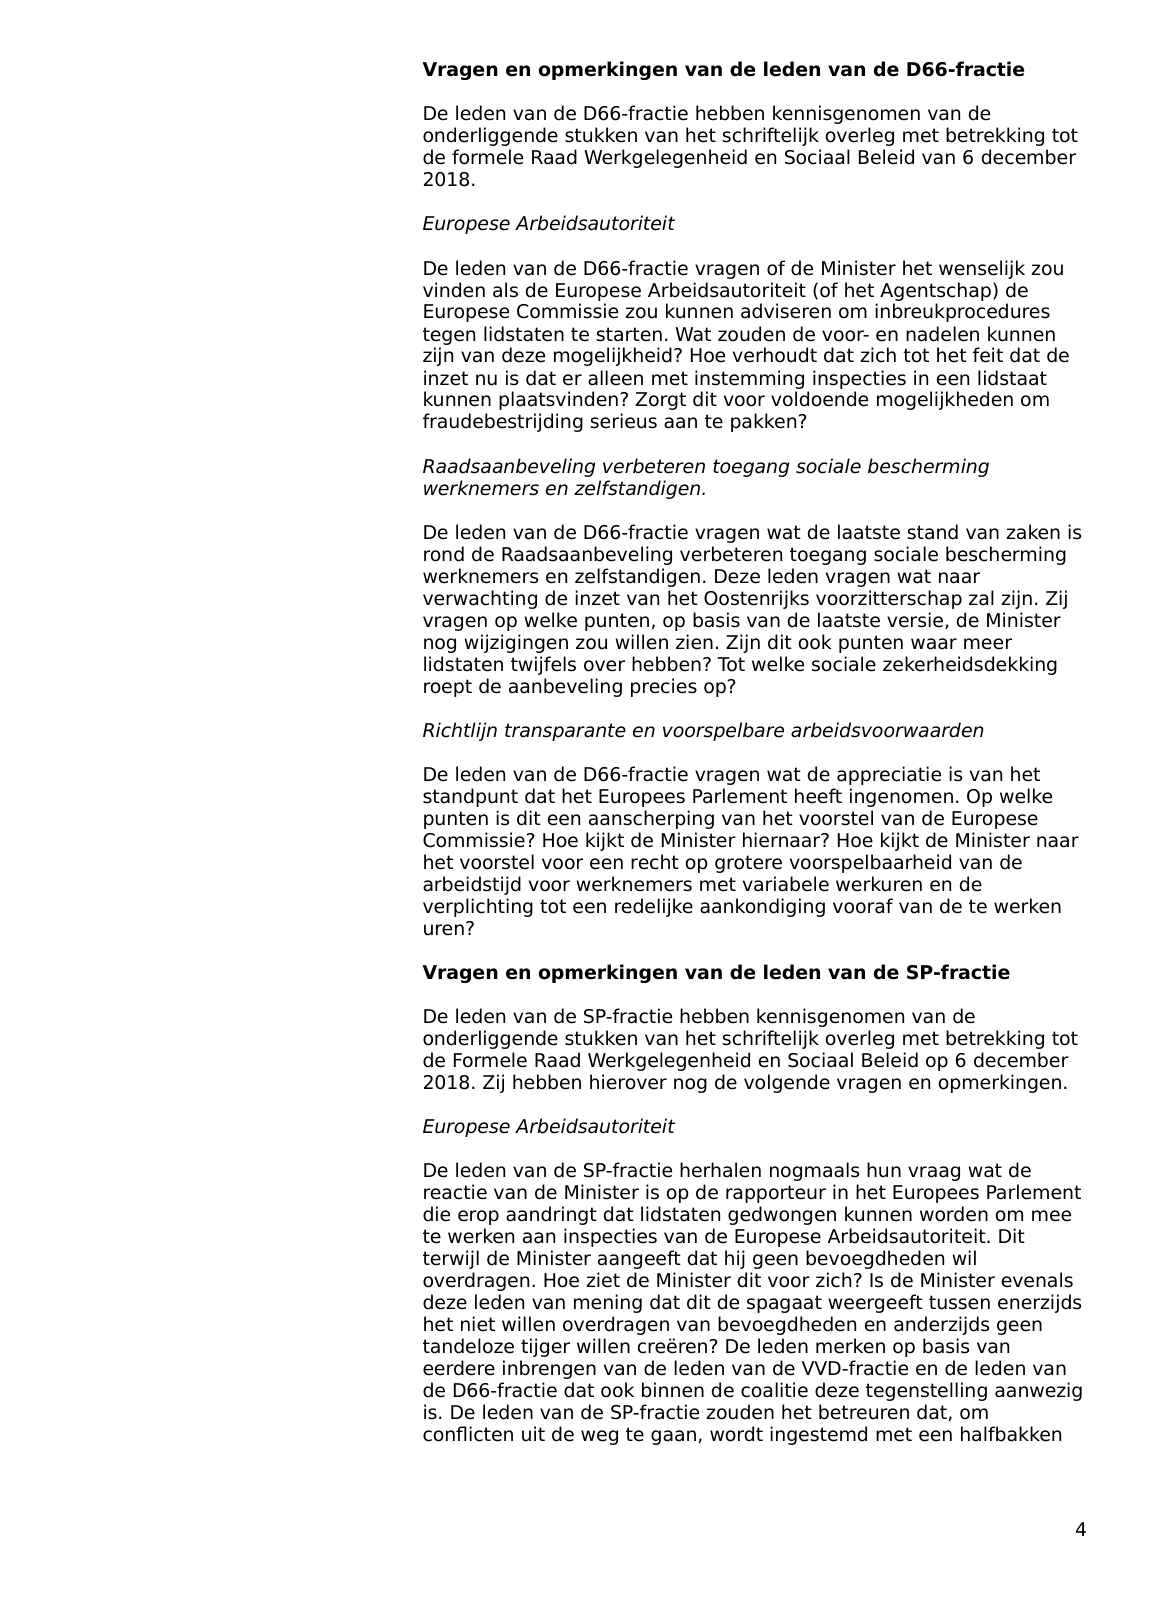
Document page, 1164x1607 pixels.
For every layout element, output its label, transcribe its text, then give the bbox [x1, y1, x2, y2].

text De leden van de SP-fractie herhalen nogmaals hun vraag wat de reactie van de Minister is op de rapporteur in het Europees Parlement die erop aandringt dat lidstaten gedwongen kunnen worden om mee te werken aan inspecties van de Europese Arbeidsautoriteit. Dit terwijl de Minister aangeeft dat hij geen bevoegdheden wil overdragen. Hoe ziet de Minister dit voor zich? Is de Minister evenals deze leden van mening dat dit de spagaat weergeeft tussen enerzijds het niet willen overdragen van bevoegdheden en anderzijds geen tandeloze tijger willen creëren? De leden merken op basis van eerdere inbrengen van de leden van de VVD-fractie en de leden van de D66-fractie dat ook binnen de coalitie deze tegenstelling aanwezig is. De leden van de SP-fractie zouden het betreuren dat, om conflicten uit de weg te gaan, wordt ingestemd met een halfbakken [422, 1160, 1087, 1446]
subtitle Richtlijn transparante en voorspelbare arbeidsvoorwaarden [422, 720, 1087, 742]
text De leden van de SP-fractie hebben kennisgenomen van de onderliggende stukken van het schriftelijk overleg met betrekking tot de Formele Raad Werkgelegenheid en Sociaal Beleid op 6 december 2018. Zij hebben hierover nog de volgende vragen en opmerkingen. [422, 1006, 1087, 1094]
text De leden van de D66-fractie vragen wat de laatste stand van zaken is rond de Raadsaanbeveling verbeteren toegang sociale bescherming werknemers en zelfstandigen. Deze leden vragen wat naar verwachting de inzet van het Oostenrijks voorzitterschap zal zijn. Zij vragen op welke punten, op basis van de laatste versie, de Minister nog wijzigingen zou willen zien. Zijn dit ook punten waar meer lidstaten twijfels over hebben? Tot welke sociale zekerheidsdekking roept de aanbeveling precies op? [422, 522, 1087, 697]
text De leden van de D66-fractie vragen of de Minister het wenselijk zou vinden als de Europese Arbeidsautoriteit (of het Agentschap) de Europese Commissie zou kunnen adviseren om inbreukprocedures tegen lidstaten te starten. Wat zouden de voor- en nadelen kunnen zijn van deze mogelijkheid? Hoe verhoudt dat zich tot het feit dat de inzet nu is dat er alleen met instemming inspecties in een lidstaat kunnen plaatsvinden? Zorgt dit voor voldoende mogelijkheden om fraudebestrijding serieus aan te pakken? [422, 257, 1087, 433]
text De leden van de D66-fractie hebben kennisgenomen van de onderliggende stukken van het schriftelijk overleg met betrekking tot de formele Raad Werkgelegenheid en Sociaal Beleid van 6 december 2018. [422, 103, 1087, 191]
subtitle Raadsaanbeveling verbeteren toegang sociale bescherming werknemers en zelfstandigen. [422, 456, 1087, 499]
subtitle Europese Arbeidsautoriteit [422, 1116, 1087, 1138]
text De leden van de D66-fractie vragen wat de appreciatie is van het standpunt dat het Europees Parlement heeft ingenomen. Op welke punten is dit een aanscherping van het voorstel van de Europese Commissie? Hoe kijkt de Minister hiernaar? Hoe kijkt de Minister naar het voorstel voor een recht op grotere voorspelbaarheid van de arbeidstijd voor werknemers met variabele werkuren en de verplichting tot een redelijke aankondiging vooraf van de te werken uren? [422, 764, 1087, 940]
subtitle Vragen en opmerkingen van de leden van de SP-fractie [422, 962, 1087, 984]
subtitle Vragen en opmerkingen van de leden van de D66-fractie [422, 59, 1087, 81]
subtitle Europese Arbeidsautoriteit [422, 213, 1087, 235]
